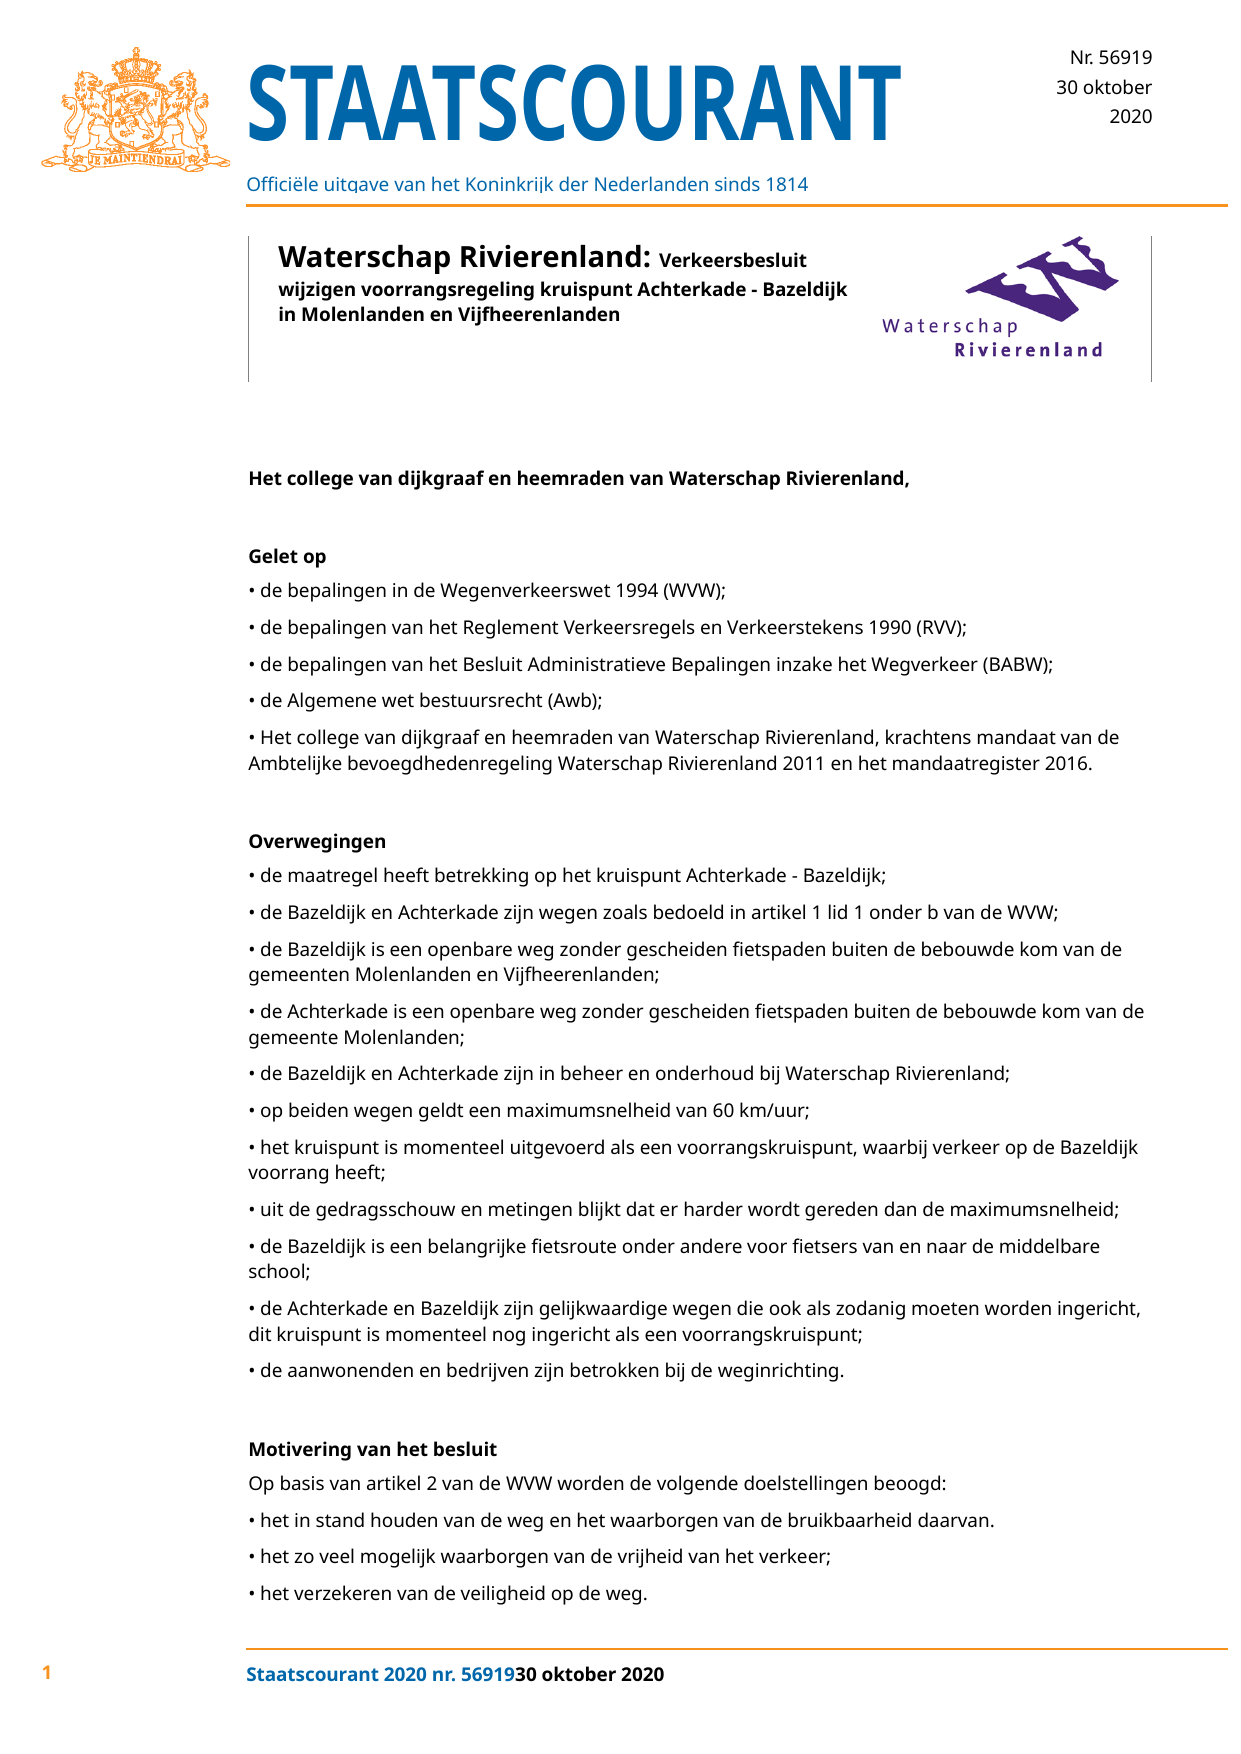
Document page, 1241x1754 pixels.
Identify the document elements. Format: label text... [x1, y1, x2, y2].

picture [41, 47, 231, 172]
text • uit de gedragsschouw en metingen blijkt dat er harder wordt gereden dan de maximumsnelheid; [248, 1196, 1152, 1222]
text • de Achterkade en Bazeldijk zijn gelijkwaardige wegen die ook als zodanig moeten worden ingericht, dit kruispunt is momenteel nog ingericht als een voorrangskruispunt; [248, 1295, 1152, 1347]
table_header Waterschap Rivierenland: Verkeersbesluit wijzigen voorrangsregeling kruispunt Achterkade - Bazeldijk in Molenlanden en Vijfheerenlanden [249, 236, 850, 382]
text • het zo veel mogelijk waarborgen van de vrijheid van het verkeer; [248, 1544, 1152, 1569]
text • de aanwonenden en bedrijven zijn betrokken bij de weginrichting. [248, 1358, 1152, 1383]
table_header [850, 236, 1151, 382]
text • de bepalingen van het Reglement Verkeersregels en Verkeerstekens 1990 (RVV); [248, 614, 1152, 640]
text Gelet op [248, 543, 1152, 569]
text • de Algemene wet bestuursrecht (Awb); [248, 687, 1152, 713]
text • de Bazeldijk is een belangrijke fietsroute onder andere voor fietsers van en naar de middelbare school; [248, 1233, 1152, 1284]
text • het in stand houden van de weg en het waarborgen van de bruikbaarheid daarvan. [248, 1507, 1152, 1533]
text • de maatregel heeft betrekking op het kruispunt Achterkade - Bazeldijk; [248, 862, 1152, 888]
text Overwegingen [248, 828, 1152, 854]
text • de Bazeldijk en Achterkade zijn wegen zoals bedoeld in artikel 1 lid 1 onder b van de WVW; [248, 899, 1152, 925]
text • de bepalingen van het Besluit Administratieve Bepalingen inzake het Wegverkeer (BABW); [248, 651, 1152, 676]
text Op basis van artikel 2 van de WVW worden de volgende doelstellingen beoogd: [248, 1470, 1152, 1496]
text • op beiden wegen geldt een maximumsnelheid van 60 km/uur; [248, 1097, 1152, 1123]
text Het college van dijkgraaf en heemraden van Waterschap Rivierenland, [248, 465, 1152, 491]
text • de Achterkade is een openbare weg zonder gescheiden fietspaden buiten de bebouwde kom van de gemeente Molenlanden; [248, 998, 1152, 1049]
text • het kruispunt is momenteel uitgevoerd als een voorrangskruispunt, waarbij verkeer op de Bazeldijk voorrang heeft; [248, 1134, 1152, 1185]
text • Het college van dijkgraaf en heemraden van Waterschap Rivierenland, krachtens mandaat van de Ambtelijke bevoegdhedenregeling Waterschap Rivierenland 2011 en het mandaatregister 2016. [248, 724, 1152, 776]
text • het verzekeren van de veiligheid op de weg. [248, 1580, 1152, 1606]
text • de bepalingen in de Wegenverkeerswet 1994 (WVW); [248, 577, 1152, 603]
picture [882, 236, 1119, 357]
text Motivering van het besluit [248, 1436, 1152, 1462]
text • de Bazeldijk is een openbare weg zonder gescheiden fietspaden buiten de bebouwde kom van de gemeenten Molenlanden en Vijfheerenlanden; [248, 936, 1152, 987]
text • de Bazeldijk en Achterkade zijn in beheer en onderhoud bij Waterschap Rivierenland; [248, 1061, 1152, 1086]
